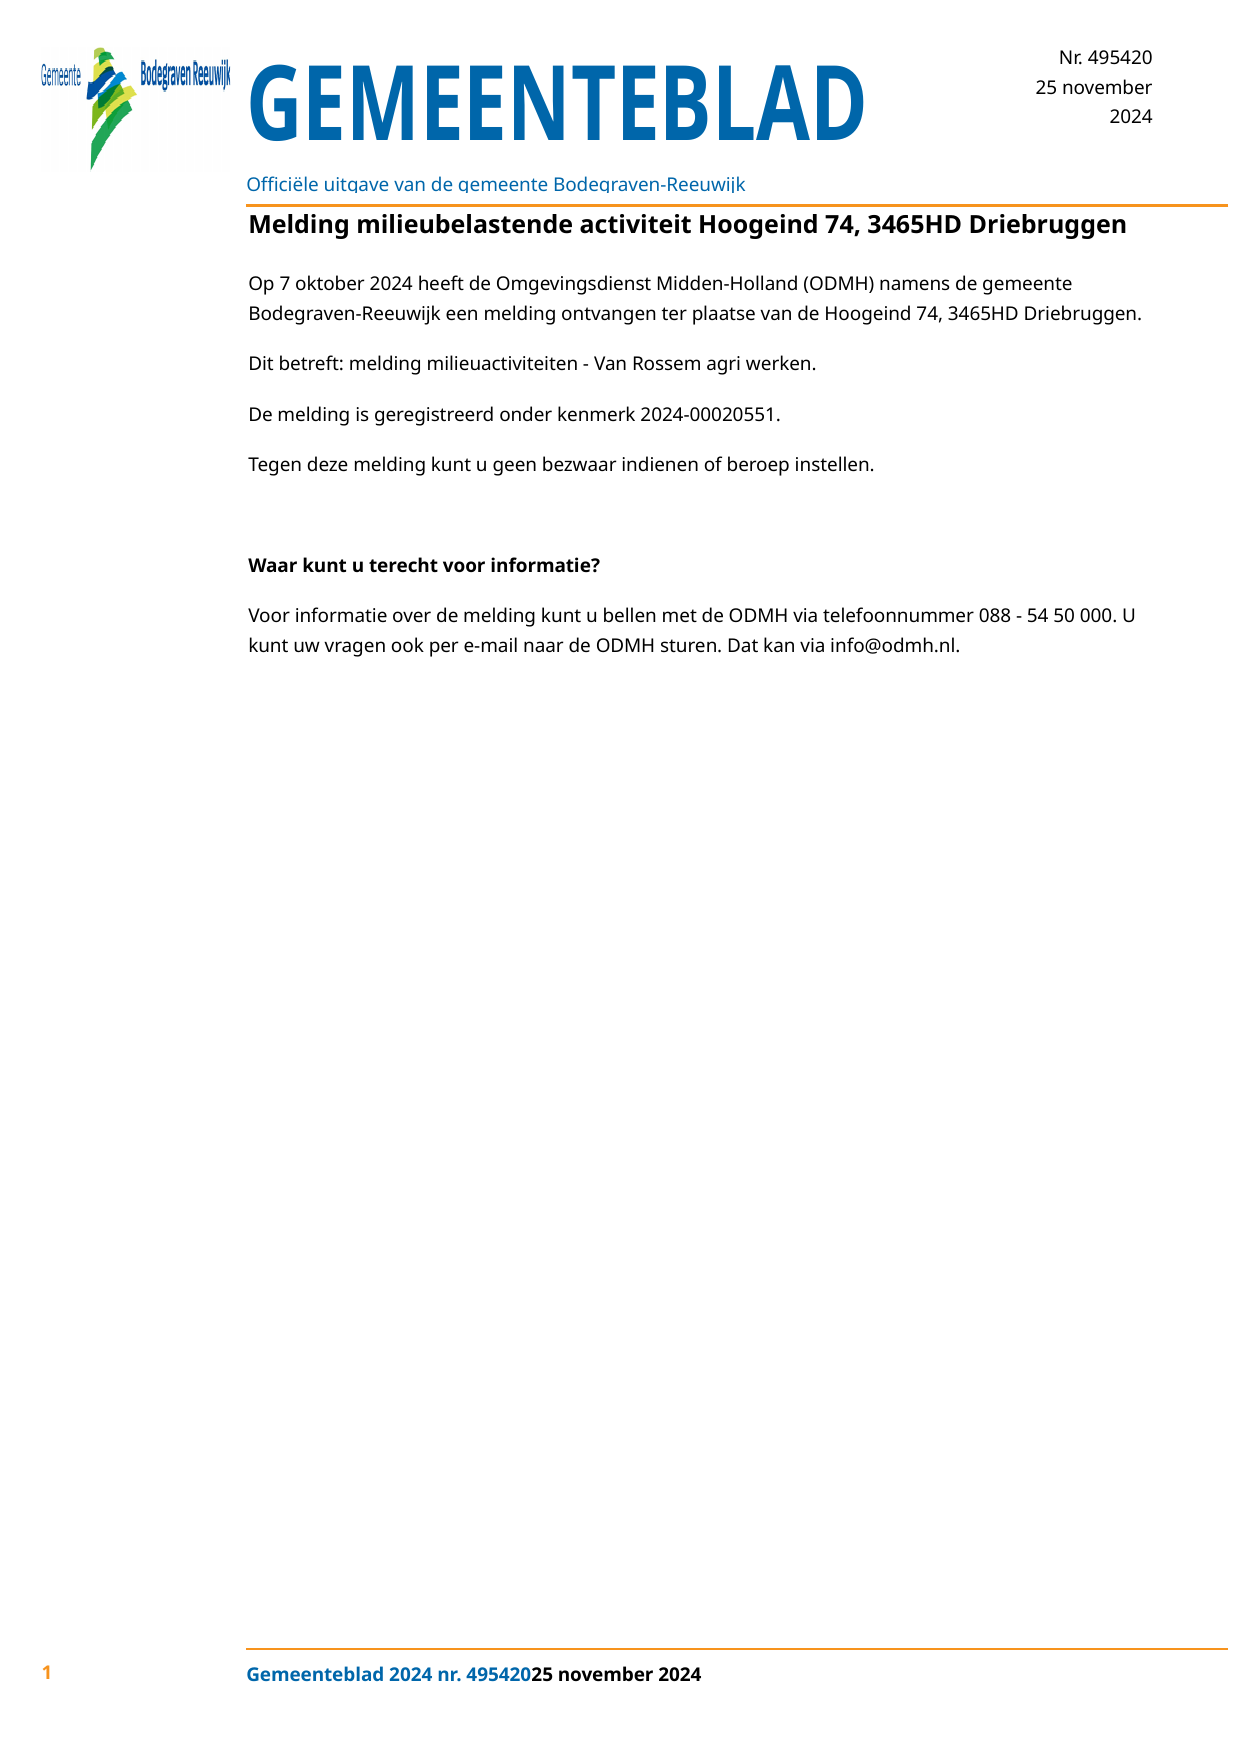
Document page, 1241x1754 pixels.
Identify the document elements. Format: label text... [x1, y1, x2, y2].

text Waar kunt u terecht voor informatie? [248, 552, 1152, 578]
text Melding milieubelastende activiteit Hoogeind 74, 3465HD Driebruggen [248, 207, 1152, 241]
picture [41, 47, 231, 172]
text Tegen deze melding kunt u geen bezwaar indienen of beroep instellen. [248, 451, 1152, 477]
text Op 7 oktober 2024 heeft de Omgevingsdienst Midden-Holland (ODMH) namens de gemeente Bodegraven-Reeuwijk een melding ontvangen ter plaatse van de Hoogeind 74, 3465HD Driebruggen. [248, 270, 1152, 326]
text De melding is geregistreerd onder kenmerk 2024-00020551. [248, 401, 1152, 426]
text Voor informatie over de melding kunt u bellen met de ODMH via telefoonnummer 088 - 54 50 000. U kunt uw vragen ook per e-mail naar de ODMH sturen. Dat kan via info@odmh.nl. [248, 602, 1152, 658]
text Dit betreft: melding milieuactiviteiten - Van Rossem agri werken. [248, 350, 1152, 376]
